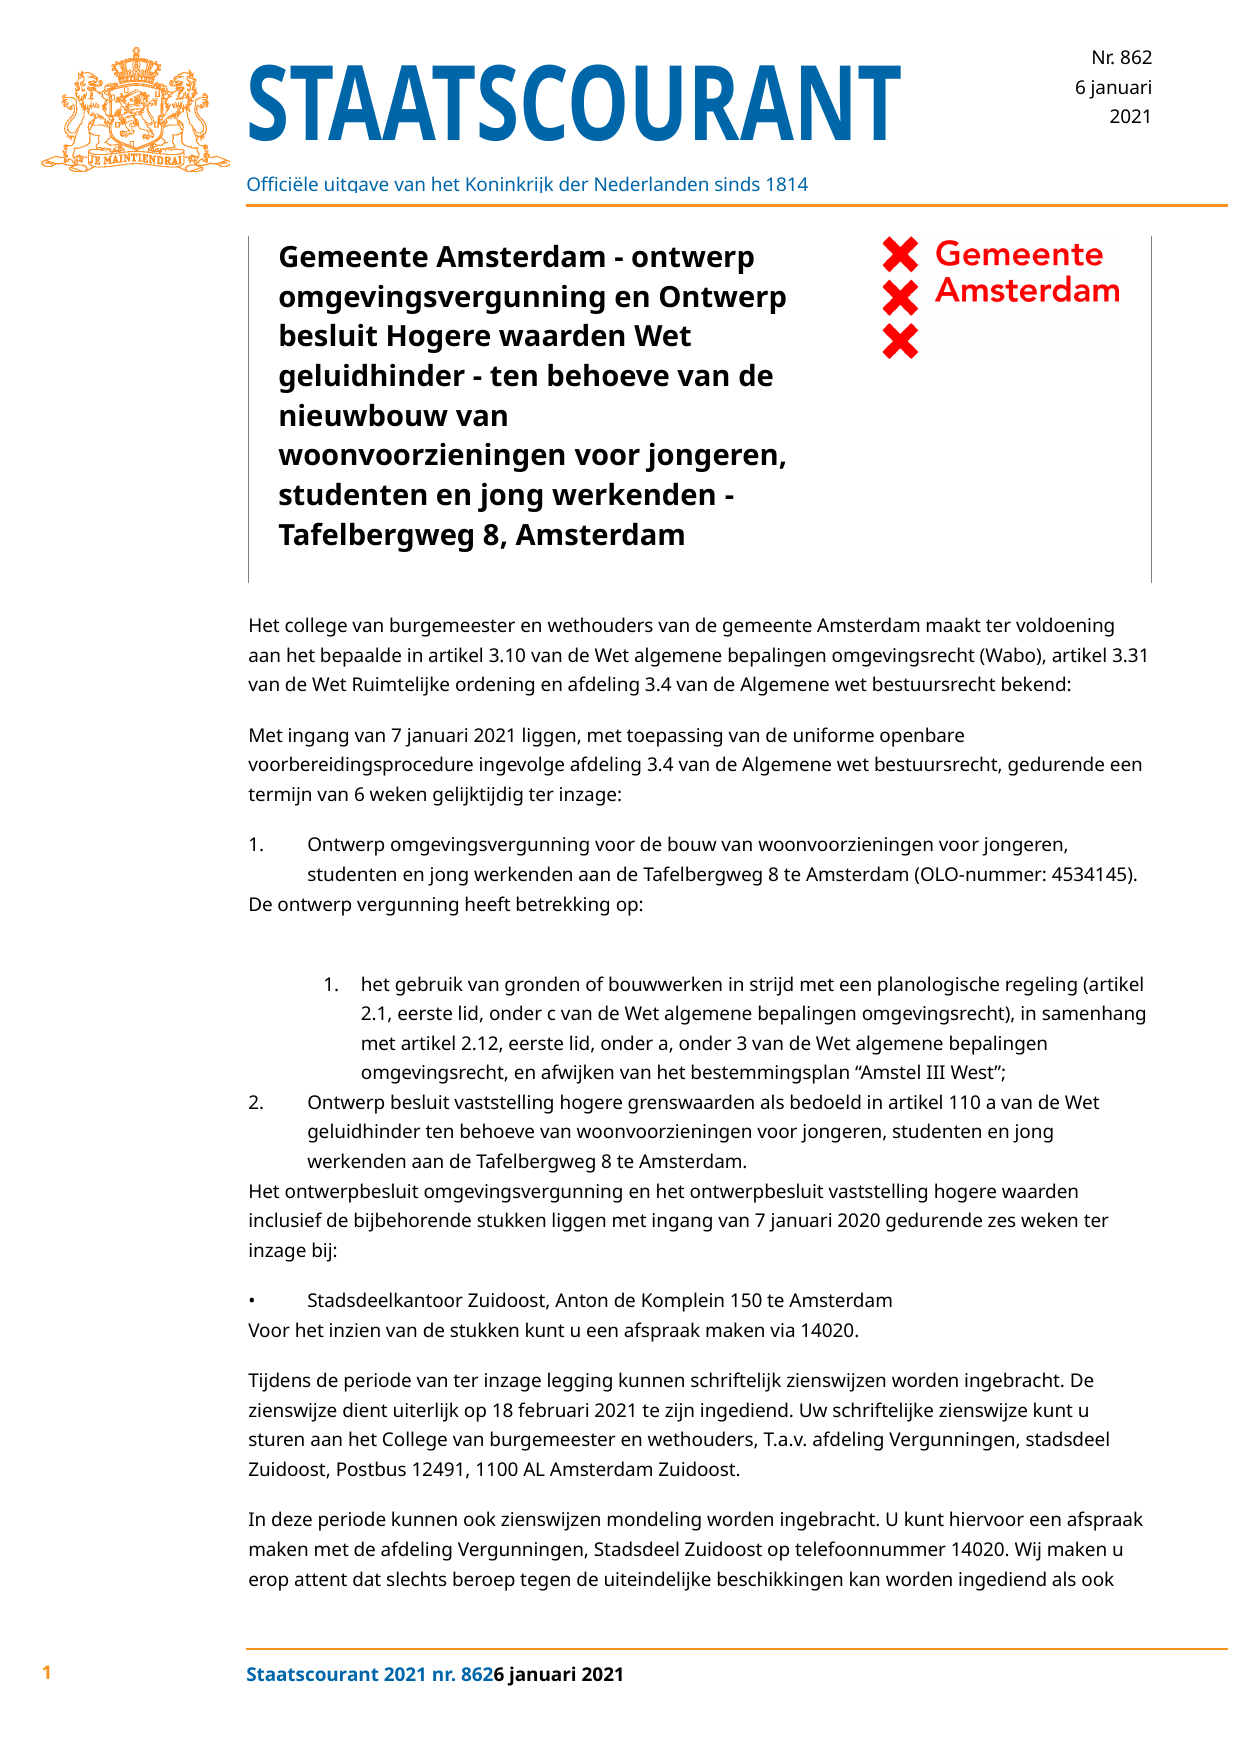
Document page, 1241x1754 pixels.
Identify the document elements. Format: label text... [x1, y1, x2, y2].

text Met ingang van 7 januari 2021 liggen, met toepassing van de uniforme openbare voorbereidingsprocedure ingevolge afdeling 3.4 van de Algemene wet bestuursrecht, gedurende een termijn van 6 weken gelijktijdig ter inzage: [248, 722, 1152, 807]
text Het ontwerpbesluit omgevingsvergunning en het ontwerpbesluit vaststelling hogere waarden inclusief de bijbehorende stukken liggen met ingang van 7 januari 2020 gedurende zes weken ter inzage bij: [248, 1178, 1152, 1263]
text Tijdens de periode van ter inzage legging kunnen schriftelijk zienswijzen worden ingebracht. De zienswijze dient uiterlijk op 18 februari 2021 te zijn ingediend. Uw schriftelijke zienswijze kunt u sturen aan het College van burgemeester en wethouders, T.a.v. afdeling Vergunningen, stadsdeel Zuidoost, Postbus 12491, 1100 AL Amsterdam Zuidoost. [248, 1367, 1152, 1482]
list Ontwerp omgevingsvergunning voor de bouw van woonvoorzieningen voor jongeren, studenten en jong werkenden aan de Tafelbergweg 8 te Amsterdam (OLO-nummer: 4534145). [248, 832, 1152, 887]
text In deze periode kunnen ook zienswijzen mondeling worden ingebracht. U kunt hiervoor een afspraak maken met de afdeling Vergunningen, Stadsdeel Zuidoost op telefoonnummer 14020. Wij maken u erop attent dat slechts beroep tegen de uiteindelijke beschikkingen kan worden ingediend als ook [248, 1507, 1152, 1591]
picture [41, 47, 231, 172]
text Voor het inzien van de stukken kunt u een afspraak maken via 14020. [248, 1317, 1152, 1343]
text Het college van burgemeester en wethouders van de gemeente Amsterdam maakt ter voldoening aan het bepaalde in artikel 3.10 van de Wet algemene bepalingen omgevingsrecht (Wabo), artikel 3.31 van de Wet Ruimtelijke ordening en afdeling 3.4 van de Algemene wet bestuursrecht bekend: [248, 612, 1152, 697]
list Stadsdeelkantoor Zuidoost, Anton de Komplein 150 te Amsterdam [248, 1287, 1152, 1313]
table_header [850, 236, 1151, 583]
list het gebruik van gronden of bouwwerken in strijd met een planologische regeling (artikel 2.1, eerste lid, onder c van de Wet algemene bepalingen omgevingsrecht), in samenhang met artikel 2.12, eerste lid, onder a, onder 3 van de Wet algemene bepalingen omgevingsrecht, en afwijken van het bestemmingsplan “Amstel III West”; [323, 971, 1152, 1085]
list Ontwerp besluit vaststelling hogere grenswaarden als bedoeld in artikel 110 a van de Wet geluidhinder ten behoeve van woonvoorzieningen voor jongeren, studenten en jong werkenden aan de Tafelbergweg 8 te Amsterdam. [248, 1089, 1152, 1174]
picture [882, 236, 1119, 359]
table_header Gemeente Amsterdam - ontwerp omgevingsvergunning en Ontwerp besluit Hogere waarden Wet geluidhinder - ten behoeve van de nieuwbouw van woonvoorzieningen voor jongeren, studenten en jong werkenden - Tafelbergweg 8, Amsterdam [249, 236, 850, 583]
text De ontwerp vergunning heeft betrekking op: [248, 891, 1152, 916]
